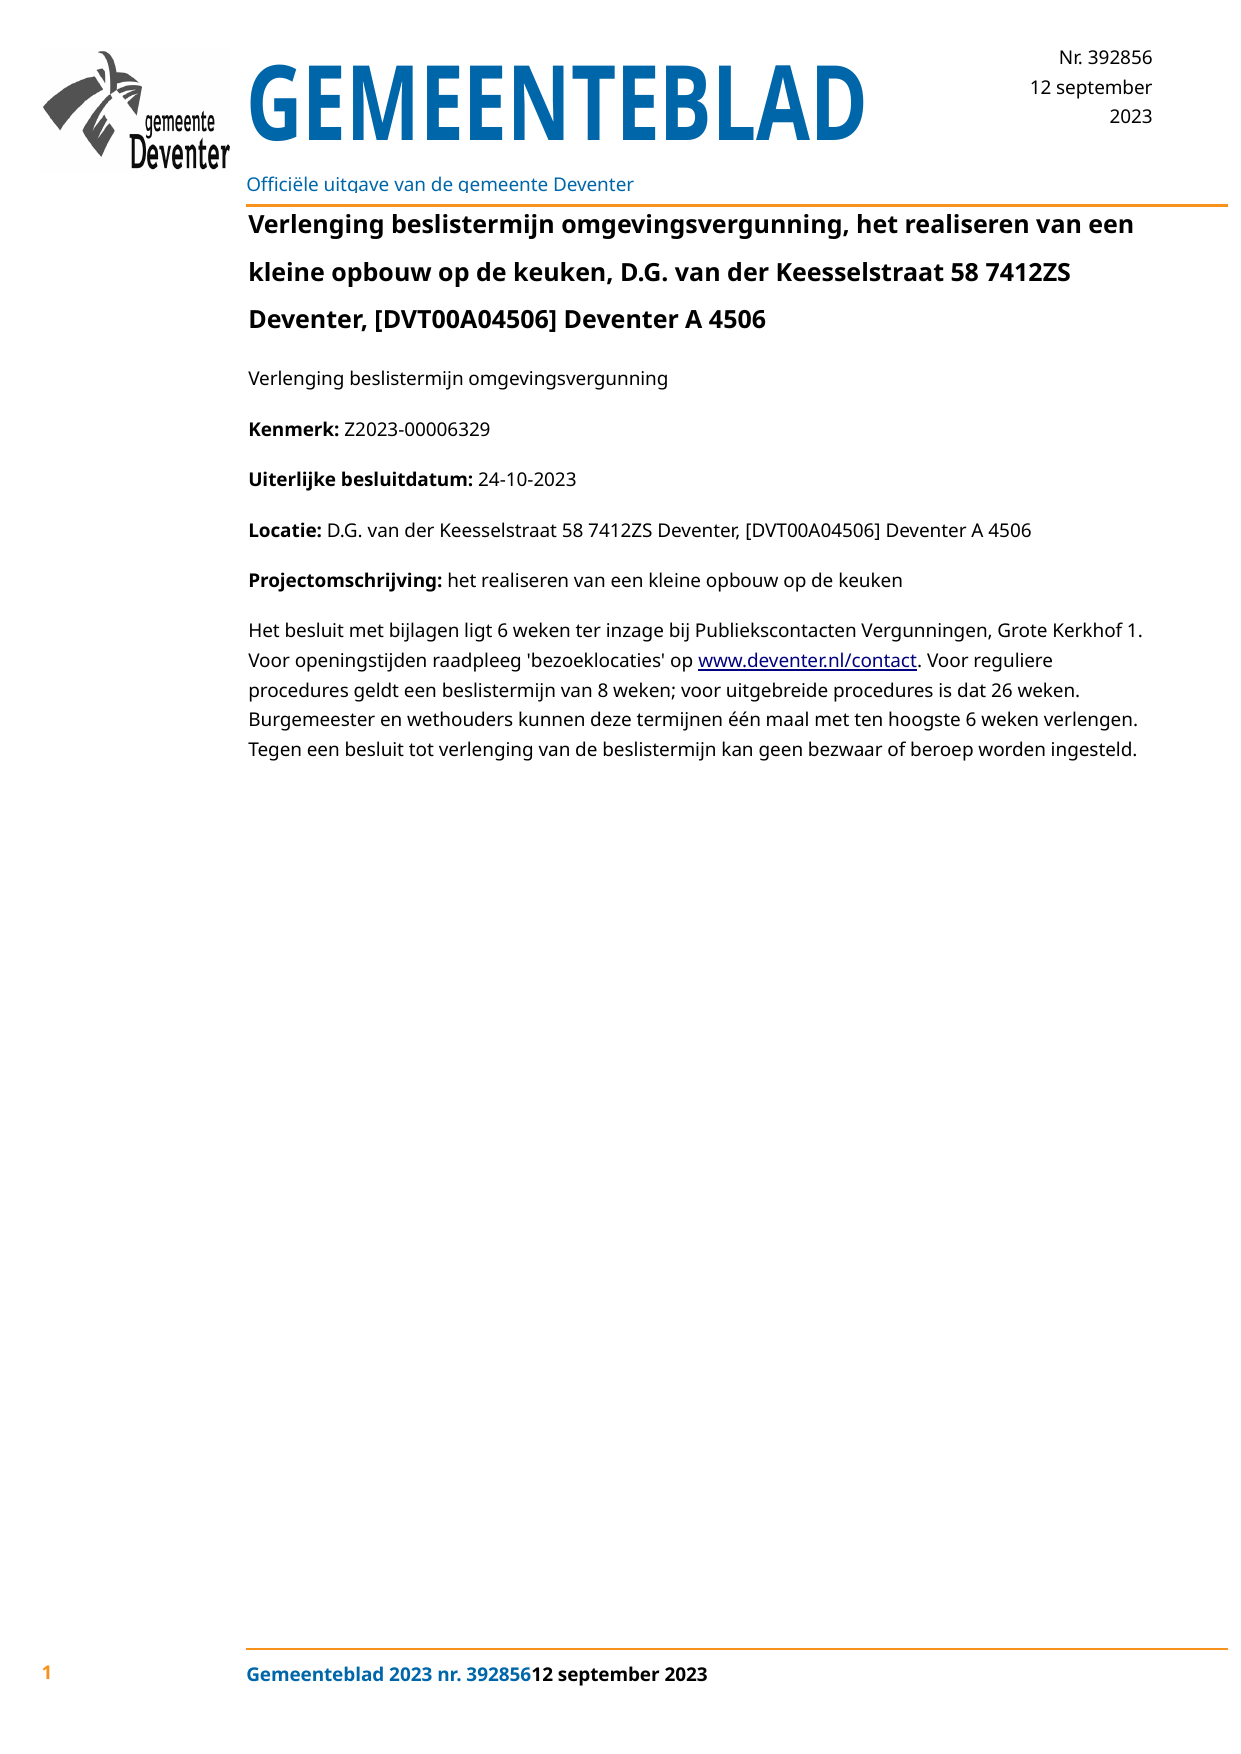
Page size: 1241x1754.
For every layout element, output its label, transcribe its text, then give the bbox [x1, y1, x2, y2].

text Het besluit met bijlagen ligt 6 weken ter inzage bij Publiekscontacten Vergunningen, Grote Kerkhof 1. Voor openingstijden raadpleeg 'bezoeklocaties' op www.deventer.nl/contact. Voor reguliere procedures geldt een beslistermijn van 8 weken; voor uitgebreide procedures is dat 26 weken. Burgemeester en wethouders kunnen deze termijnen één maal met ten hoogste 6 weken verlengen. Tegen een besluit tot verlenging van de beslistermijn kan geen bezwaar of beroep worden ingesteld. [248, 618, 1152, 762]
text Verlenging beslistermijn omgevingsvergunning, het realiseren van een kleine opbouw op de keuken, D.G. van der Keesselstraat 58 7412ZS Deventer, [DVT00A04506] Deventer A 4506 [248, 207, 1152, 336]
text Uiterlijke besluitdatum: 24-10-2023 [248, 466, 1152, 492]
picture [41, 47, 231, 172]
text Projectomschrijving: het realiseren van een kleine opbouw op de keuken [248, 567, 1152, 593]
text Locatie: D.G. van der Keesselstraat 58 7412ZS Deventer, [DVT00A04506] Deventer A 4506 [248, 517, 1152, 542]
text Kenmerk: Z2023-00006329 [248, 416, 1152, 442]
text Verlenging beslistermijn omgevingsvergunning [248, 366, 1152, 391]
